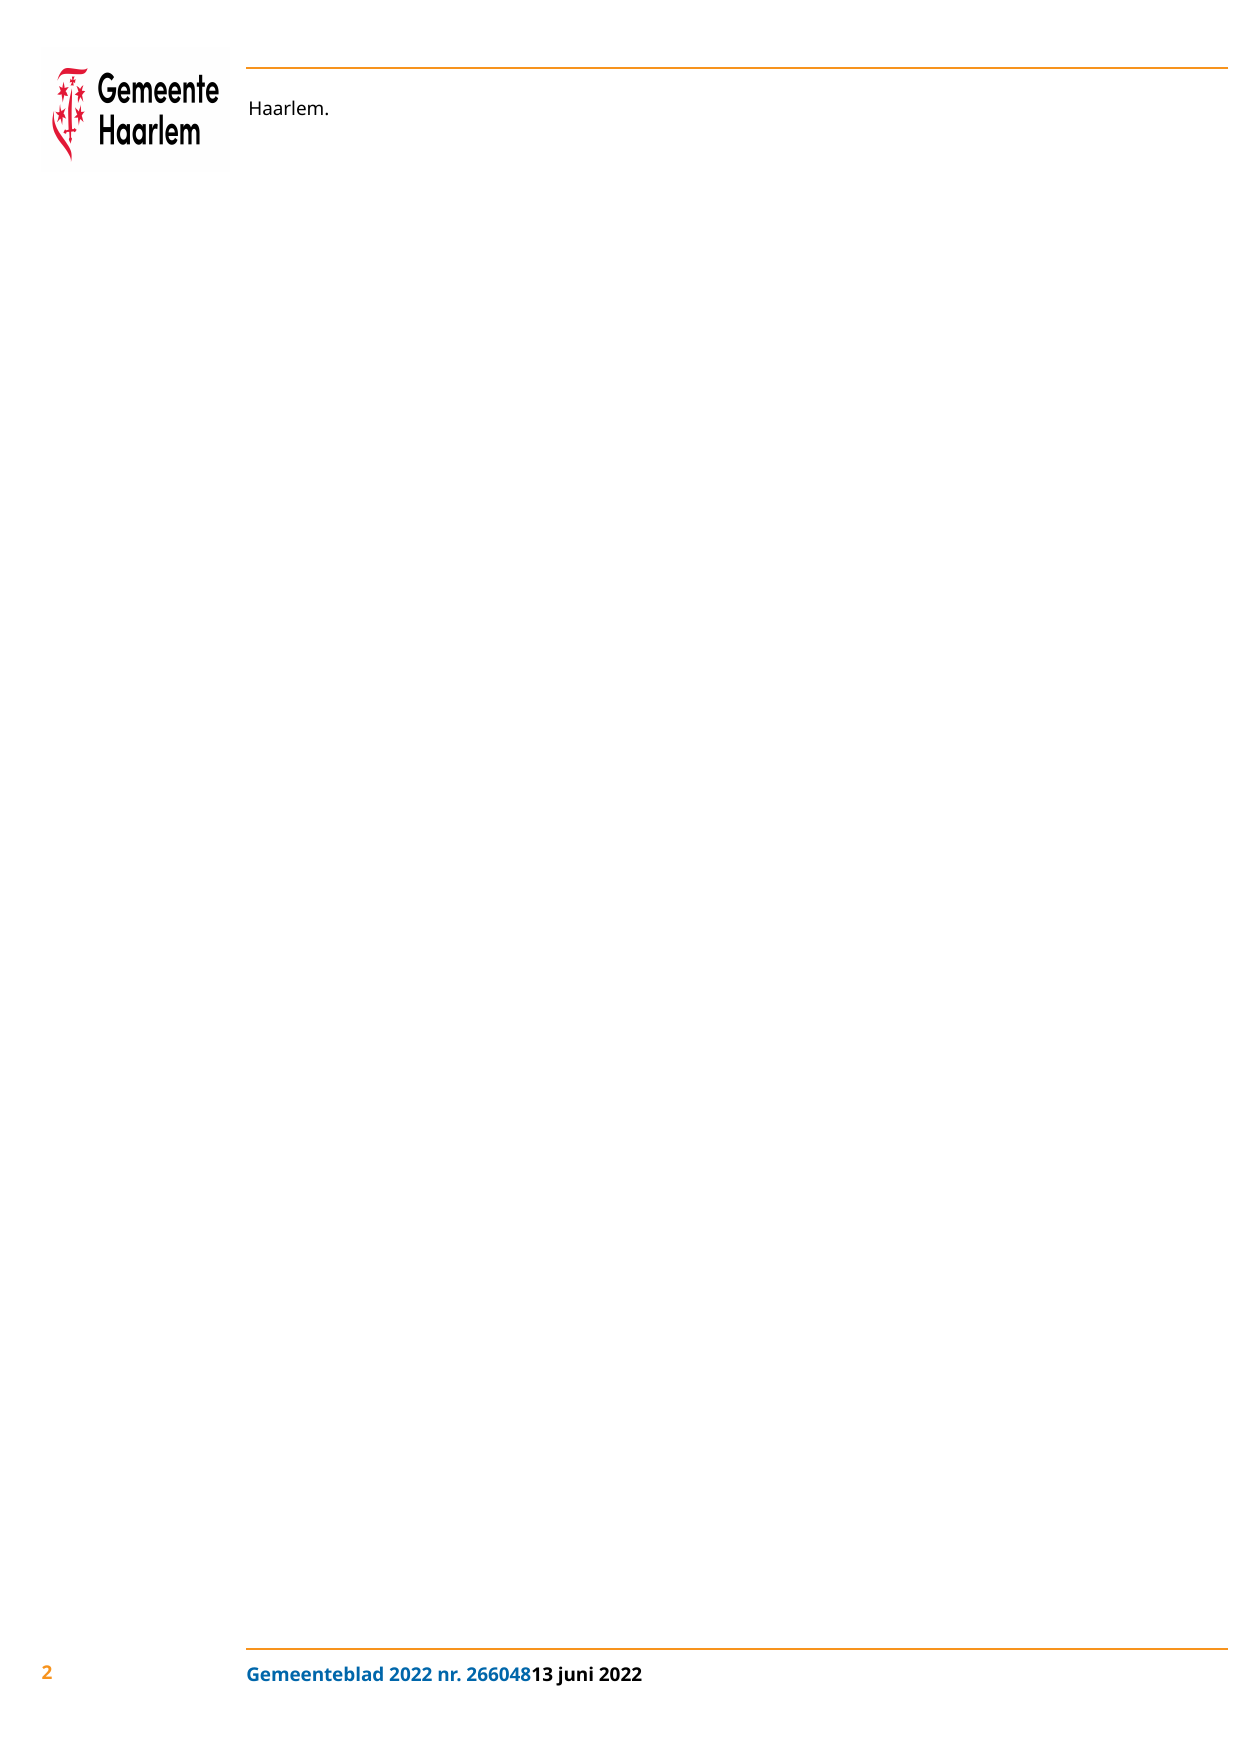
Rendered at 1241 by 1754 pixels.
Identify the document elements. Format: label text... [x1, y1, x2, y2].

picture [41, 47, 231, 172]
text Haarlem. [248, 95, 1152, 121]
